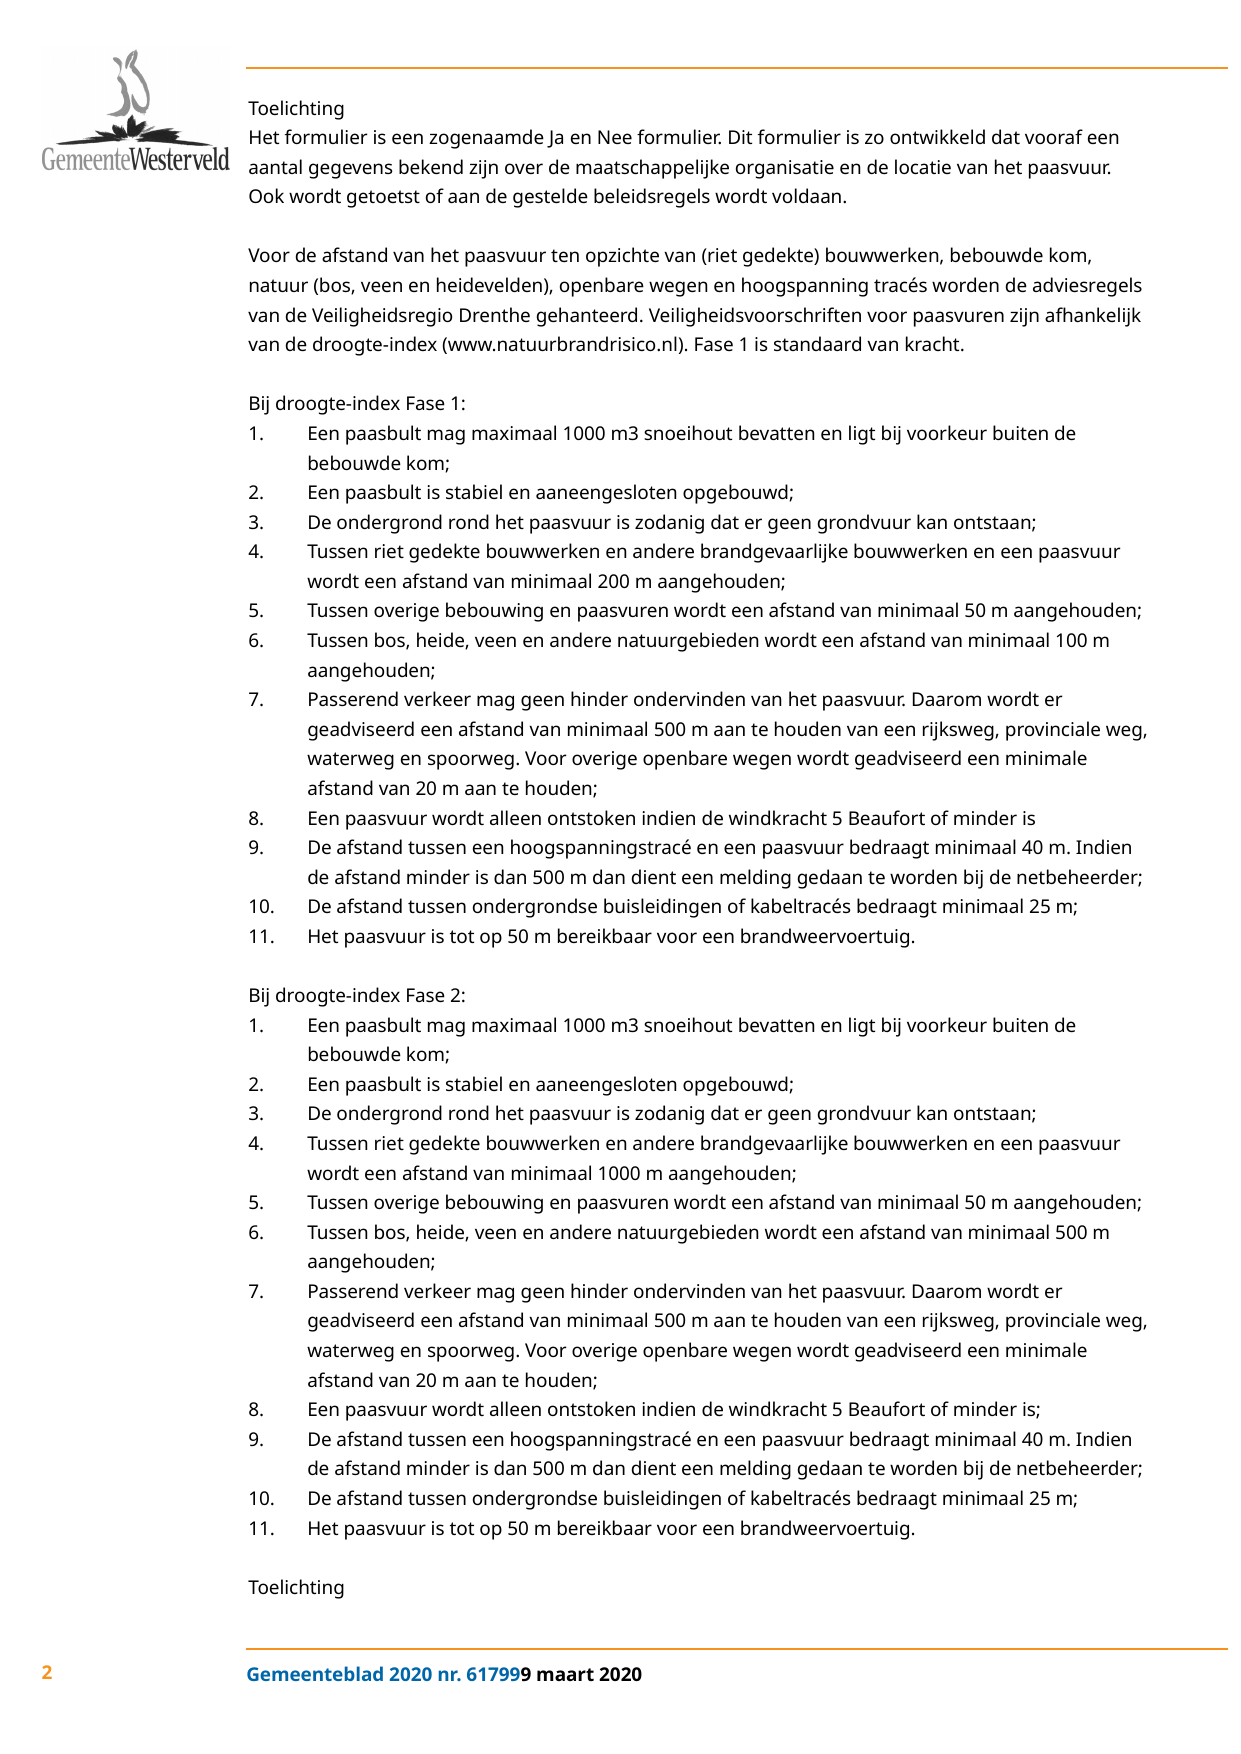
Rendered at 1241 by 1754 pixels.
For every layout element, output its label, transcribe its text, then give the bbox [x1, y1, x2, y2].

list Een paasvuur wordt alleen ontstoken indien de windkracht 5 Beaufort of minder is [248, 805, 1152, 831]
text Het formulier is een zogenaamde Ja en Nee formulier. Dit formulier is zo ontwikkeld dat vooraf een aantal gegevens bekend zijn over de maatschappelijke organisatie en de locatie van het paasvuur. [248, 124, 1152, 180]
list Het paasvuur is tot op 50 m bereikbaar voor een brandweervoertuig. [248, 923, 1152, 949]
text Bij droogte-index Fase 1: [248, 391, 1152, 416]
text Voor de afstand van het paasvuur ten opzichte van (riet gedekte) bouwwerken, bebouwde kom, natuur (bos, veen en heidevelden), openbare wegen en hoogspanning tracés worden de adviesregels van de Veiligheidsregio Drenthe gehanteerd. Veiligheidsvoorschriften voor paasvuren zijn afhankelijk van de droogte-index (www.natuurbrandrisico.nl). Fase 1 is standaard van kracht. [248, 243, 1152, 357]
list Tussen riet gedekte bouwwerken en andere brandgevaarlijke bouwwerken en een paasvuur wordt een afstand van minimaal 1000 m aangehouden; [248, 1130, 1152, 1186]
text Bij droogte-index Fase 2: [248, 982, 1152, 1008]
list De afstand tussen een hoogspanningstracé en een paasvuur bedraagt minimaal 40 m. Indien de afstand minder is dan 500 m dan dient een melding gedaan te worden bij de netbeheerder; [248, 834, 1152, 890]
list De afstand tussen ondergrondse buisleidingen of kabeltracés bedraagt minimaal 25 m; [248, 893, 1152, 919]
list Passerend verkeer mag geen hinder ondervinden van het paasvuur. Daarom wordt er geadviseerd een afstand van minimaal 500 m aan te houden van een rijksweg, provinciale weg, waterweg en spoorweg. Voor overige openbare wegen wordt geadviseerd een minimale afstand van 20 m aan te houden; [248, 686, 1152, 801]
list Tussen bos, heide, veen en andere natuurgebieden wordt een afstand van minimaal 100 m aangehouden; [248, 627, 1152, 683]
list De ondergrond rond het paasvuur is zodanig dat er geen grondvuur kan ontstaan; [248, 1101, 1152, 1126]
list Tussen bos, heide, veen en andere natuurgebieden wordt een afstand van minimaal 500 m aangehouden; [248, 1219, 1152, 1274]
list Tussen riet gedekte bouwwerken en andere brandgevaarlijke bouwwerken en een paasvuur wordt een afstand van minimaal 200 m aangehouden; [248, 538, 1152, 594]
list Het paasvuur is tot op 50 m bereikbaar voor een brandweervoertuig. [248, 1515, 1152, 1541]
list De ondergrond rond het paasvuur is zodanig dat er geen grondvuur kan ontstaan; [248, 509, 1152, 535]
text Ook wordt getoetst of aan de gestelde beleidsregels wordt voldaan. [248, 183, 1152, 209]
list Een paasbult is stabiel en aaneengesloten opgebouwd; [248, 479, 1152, 505]
list Tussen overige bebouwing en paasvuren wordt een afstand van minimaal 50 m aangehouden; [248, 1189, 1152, 1215]
list Een paasbult mag maximaal 1000 m3 snoeihout bevatten en ligt bij voorkeur buiten de bebouwde kom; [248, 1012, 1152, 1067]
picture [41, 47, 231, 172]
list De afstand tussen ondergrondse buisleidingen of kabeltracés bedraagt minimaal 25 m; [248, 1485, 1152, 1511]
list Een paasbult mag maximaal 1000 m3 snoeihout bevatten en ligt bij voorkeur buiten de bebouwde kom; [248, 420, 1152, 476]
list De afstand tussen een hoogspanningstracé en een paasvuur bedraagt minimaal 40 m. Indien de afstand minder is dan 500 m dan dient een melding gedaan te worden bij de netbeheerder; [248, 1426, 1152, 1481]
list Een paasbult is stabiel en aaneengesloten opgebouwd; [248, 1071, 1152, 1097]
list Een paasvuur wordt alleen ontstoken indien de windkracht 5 Beaufort of minder is; [248, 1396, 1152, 1422]
list Tussen overige bebouwing en paasvuren wordt een afstand van minimaal 50 m aangehouden; [248, 598, 1152, 623]
text Toelichting [248, 1574, 1152, 1600]
list Passerend verkeer mag geen hinder ondervinden van het paasvuur. Daarom wordt er geadviseerd een afstand van minimaal 500 m aan te houden van een rijksweg, provinciale weg, waterweg en spoorweg. Voor overige openbare wegen wordt geadviseerd een minimale afstand van 20 m aan te houden; [248, 1278, 1152, 1393]
text Toelichting [248, 95, 1152, 121]
